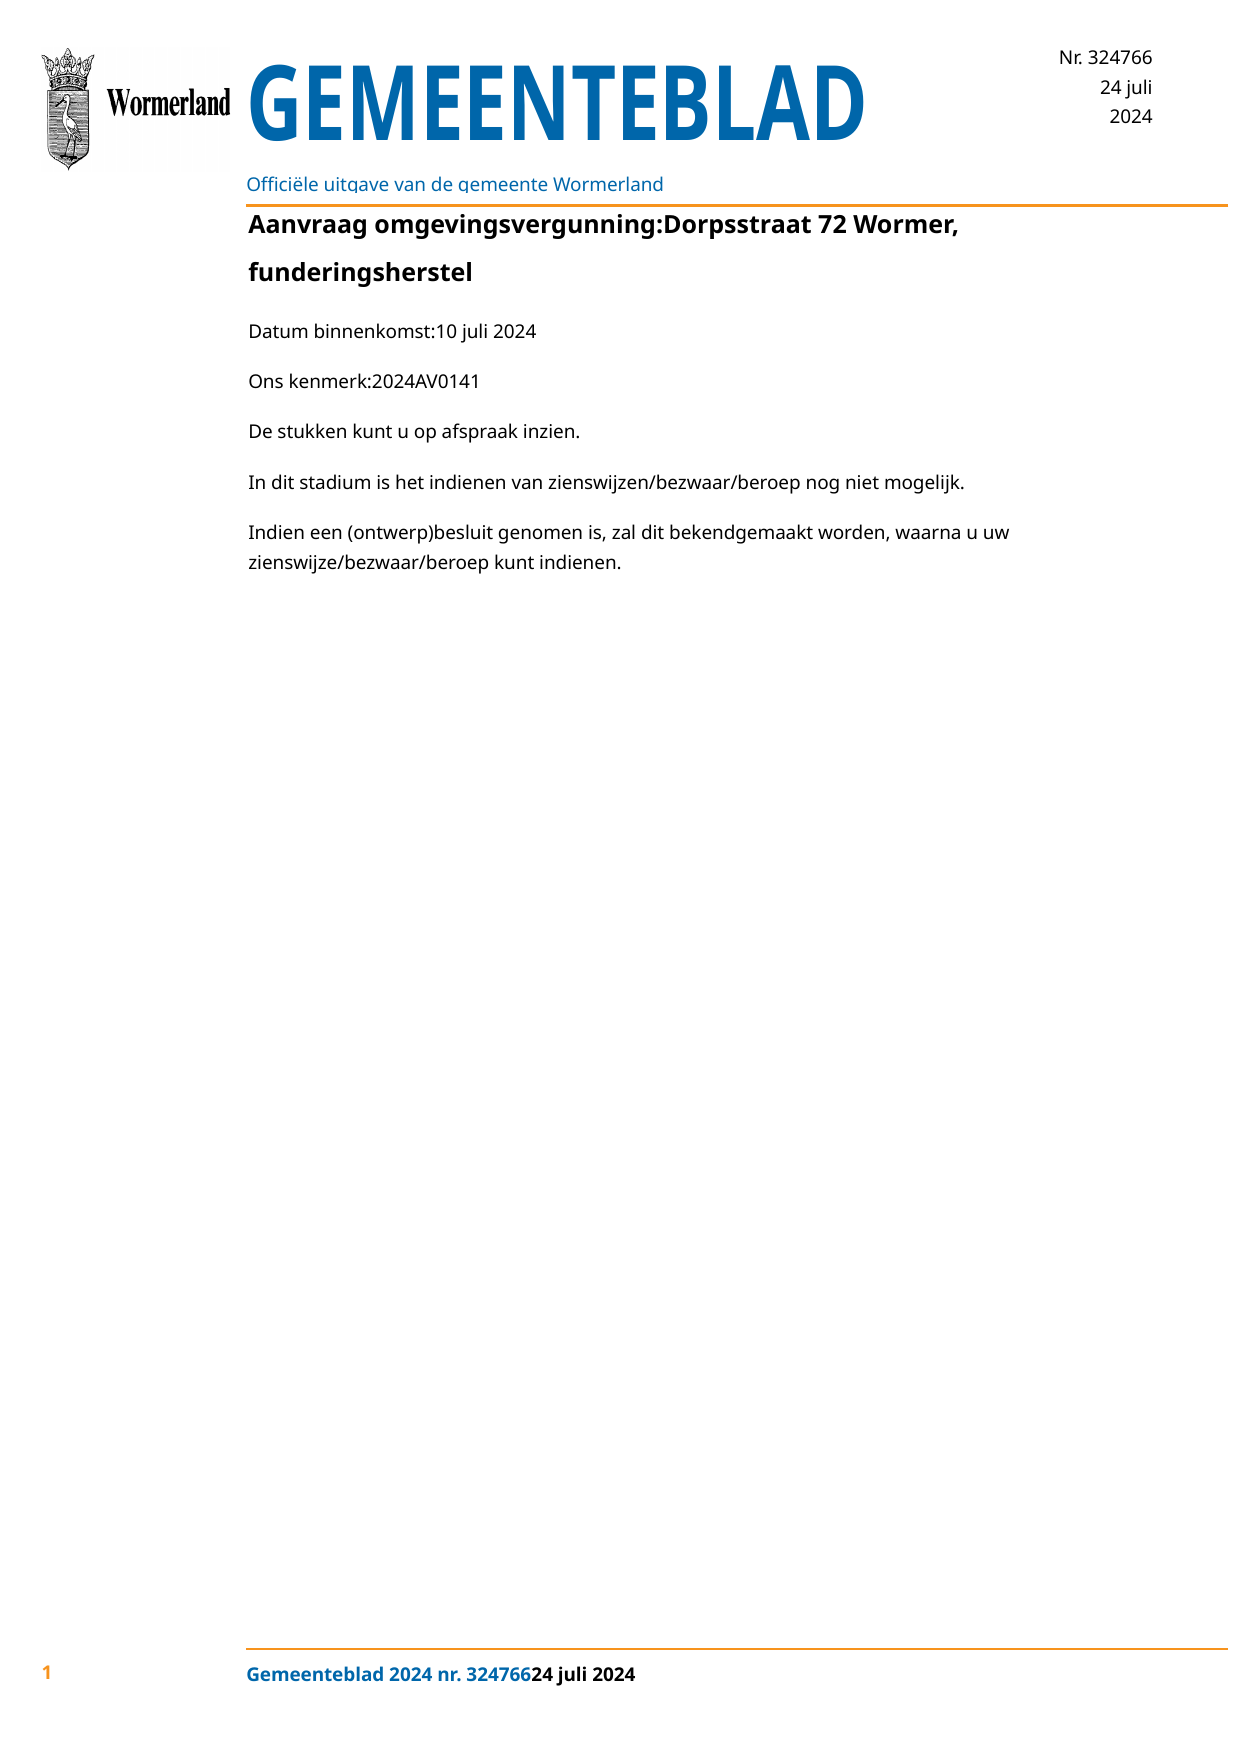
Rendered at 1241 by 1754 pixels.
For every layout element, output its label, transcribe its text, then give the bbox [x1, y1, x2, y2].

text Ons kenmerk:2024AV0141 [248, 368, 1152, 394]
text Aanvraag omgevingsvergunning:Dorpsstraat 72 Wormer, funderingsherstel [248, 207, 1152, 288]
text Datum binnenkomst:10 juli 2024 [248, 318, 1152, 344]
text De stukken kunt u op afspraak inzien. [248, 419, 1152, 444]
text Indien een (ontwerp)besluit genomen is, zal dit bekendgemaakt worden, waarna u uw zienswijze/bezwaar/beroep kunt indienen. [248, 519, 1152, 575]
picture [41, 47, 231, 172]
text In dit stadium is het indienen van zienswijzen/bezwaar/beroep nog niet mogelijk. [248, 469, 1152, 495]
